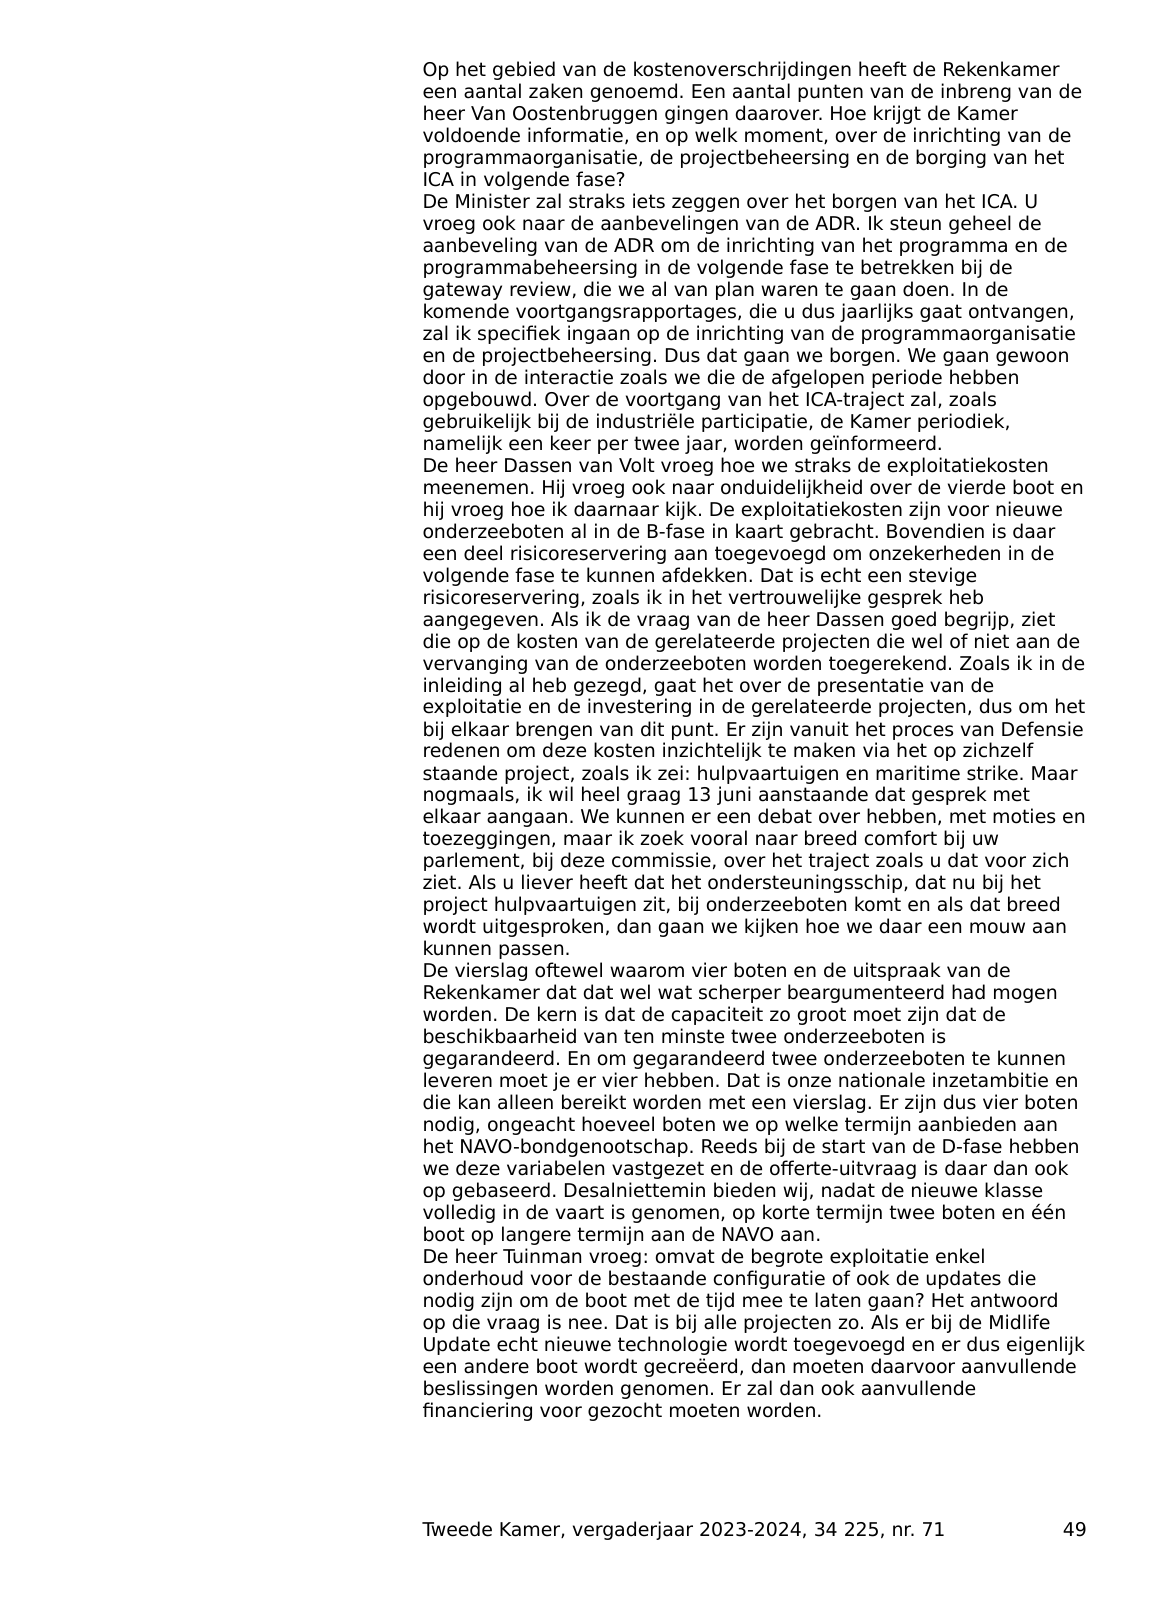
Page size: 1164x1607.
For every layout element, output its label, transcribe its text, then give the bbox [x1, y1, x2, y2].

text De heer Tuinman vroeg: omvat de begrote exploitatie enkel onderhoud voor de bestaande configuratie of ook de updates die nodig zijn om de boot met de tijd mee te laten gaan? Het antwoord op die vraag is nee. Dat is bij alle projecten zo. Als er bij de Midlife Update echt nieuwe technologie wordt toegevoegd en er dus eigenlijk een andere boot wordt gecreëerd, dan moeten daarvoor aanvullende beslissingen worden genomen. Er zal dan ook aanvullende financiering voor gezocht moeten worden. [422, 1246, 1087, 1422]
text De Minister zal straks iets zeggen over het borgen van het ICA. U vroeg ook naar de aanbevelingen van de ADR. Ik steun geheel de aanbeveling van de ADR om de inrichting van het programma en de programmabeheersing in de volgende fase te betrekken bij de gateway review, die we al van plan waren te gaan doen. In de komende voortgangsrapportages, die u dus jaarlijks gaat ontvangen, zal ik specifiek ingaan op de inrichting van de programmaorganisatie en de projectbeheersing. Dus dat gaan we borgen. We gaan gewoon door in de interactie zoals we die de afgelopen periode hebben opgebouwd. Over de voortgang van het ICA-traject zal, zoals gebruikelijk bij de industriële participatie, de Kamer periodiek, namelijk een keer per twee jaar, worden geïnformeerd. [422, 191, 1087, 455]
text De heer Dassen van Volt vroeg hoe we straks de exploitatiekosten meenemen. Hij vroeg ook naar onduidelijkheid over de vierde boot en hij vroeg hoe ik daarnaar kijk. De exploitatiekosten zijn voor nieuwe onderzeeboten al in de B-fase in kaart gebracht. Bovendien is daar een deel risicoreservering aan toegevoegd om onzekerheden in de volgende fase te kunnen afdekken. Dat is echt een stevige risicoreservering, zoals ik in het vertrouwelijke gesprek heb aangegeven. Als ik de vraag van de heer Dassen goed begrijp, ziet die op de kosten van de gerelateerde projecten die wel of niet aan de vervanging van de onderzeeboten worden toegerekend. Zoals ik in de inleiding al heb gezegd, gaat het over de presentatie van de exploitatie en de investering in de gerelateerde projecten, dus om het bij elkaar brengen van dit punt. Er zijn vanuit het proces van Defensie redenen om deze kosten inzichtelijk te maken via het op zichzelf staande project, zoals ik zei: hulpvaartuigen en maritime strike. Maar nogmaals, ik wil heel graag 13 juni aanstaande dat gesprek met elkaar aangaan. We kunnen er een debat over hebben, met moties en toezeggingen, maar ik zoek vooral naar breed comfort bij uw parlement, bij deze commissie, over het traject zoals u dat voor zich ziet. Als u liever heeft dat het ondersteuningsschip, dat nu bij het project hulpvaartuigen zit, bij onderzeeboten komt en als dat breed wordt uitgesproken, dan gaan we kijken hoe we daar een mouw aan kunnen passen. [422, 455, 1087, 960]
text Op het gebied van de kostenoverschrijdingen heeft de Rekenkamer een aantal zaken genoemd. Een aantal punten van de inbreng van de heer Van Oostenbruggen gingen daarover. Hoe krijgt de Kamer voldoende informatie, en op welk moment, over de inrichting van de programmaorganisatie, de projectbeheersing en de borging van het ICA in volgende fase? [422, 59, 1087, 191]
text De vierslag oftewel waarom vier boten en de uitspraak van de Rekenkamer dat dat wel wat scherper beargumenteerd had mogen worden. De kern is dat de capaciteit zo groot moet zijn dat de beschikbaarheid van ten minste twee onderzeeboten is gegarandeerd. En om gegarandeerd twee onderzeeboten te kunnen leveren moet je er vier hebben. Dat is onze nationale inzetambitie en die kan alleen bereikt worden met een vierslag. Er zijn dus vier boten nodig, ongeacht hoeveel boten we op welke termijn aanbieden aan het NAVO-bondgenootschap. Reeds bij de start van de D-fase hebben we deze variabelen vastgezet en de offerte-uitvraag is daar dan ook op gebaseerd. Desalniettemin bieden wij, nadat de nieuwe klasse volledig in de vaart is genomen, op korte termijn twee boten en één boot op langere termijn aan de NAVO aan. [422, 960, 1087, 1246]
